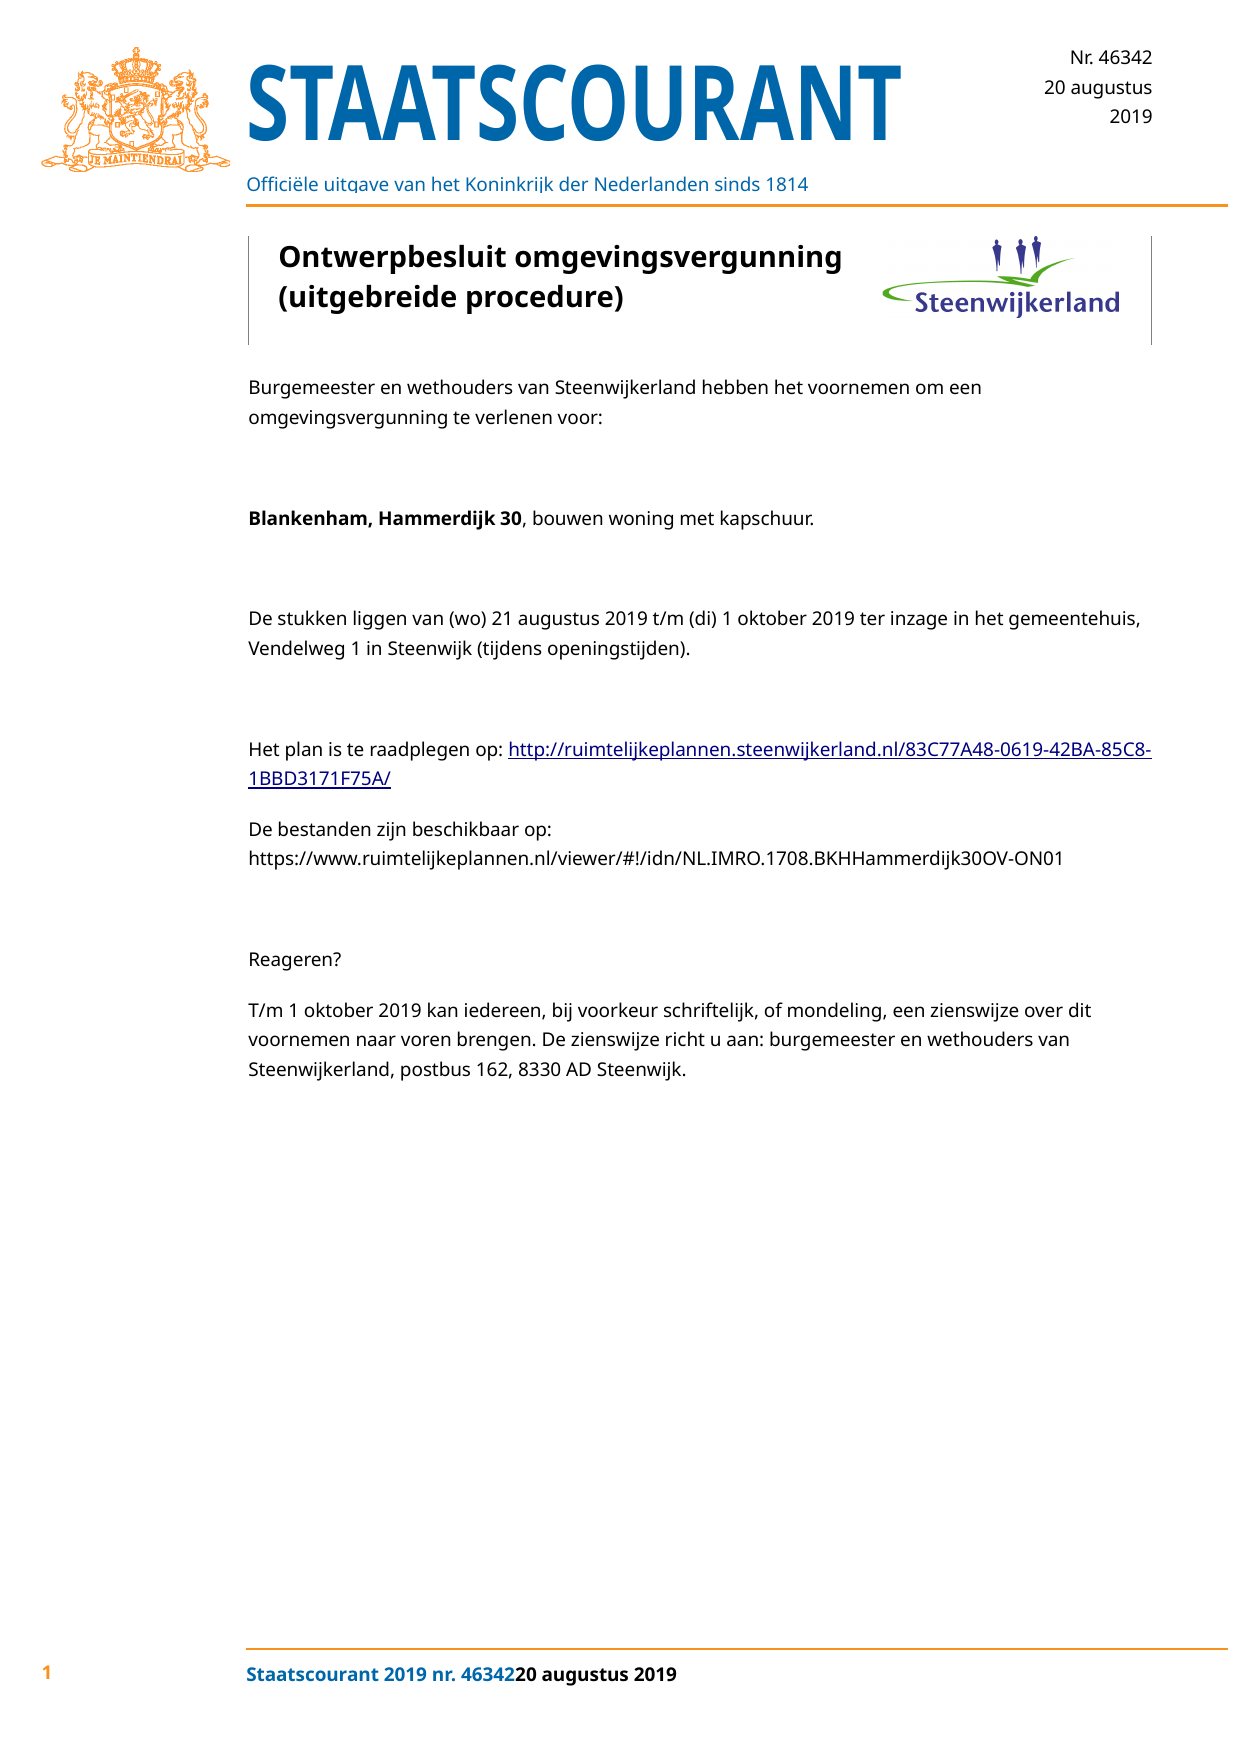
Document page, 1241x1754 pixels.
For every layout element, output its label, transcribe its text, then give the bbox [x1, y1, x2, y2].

text De stukken liggen van (wo) 21 augustus 2019 t/m (di) 1 oktober 2019 ter inzage in het gemeentehuis, Vendelweg 1 in Steenwijk (tijdens openingstijden). [248, 606, 1152, 661]
table_header Ontwerpbesluit omgevingsvergunning (uitgebreide procedure) [249, 236, 850, 345]
text T/m 1 oktober 2019 kan iedereen, bij voorkeur schriftelijk, of mondeling, een zienswijze over dit voornemen naar voren brengen. De zienswijze richt u aan: burgemeester en wethouders van Steenwijkerland, postbus 162, 8330 AD Steenwijk. [248, 997, 1152, 1082]
text Blankenham, Hammerdijk 30, bouwen woning met kapschuur. [248, 505, 1152, 530]
text Burgemeester en wethouders van Steenwijkerland hebben het voornemen om een omgevingsvergunning te verlenen voor: [248, 374, 1152, 429]
text Reageren? [248, 946, 1152, 972]
text Het plan is te raadplegen op: http://ruimtelijkeplannen.steenwijkerland.nl/83C77A48-0619-42BA-85C8-1BBD3171F75A/ [248, 736, 1152, 791]
table_header [850, 236, 1151, 345]
picture [41, 47, 231, 172]
picture [882, 236, 1119, 318]
text De bestanden zijn beschikbaar op: https://www.ruimtelijkeplannen.nl/viewer/#!/idn/NL.IMRO.1708.BKHHammerdijk30OV-ON01 [248, 816, 1152, 871]
